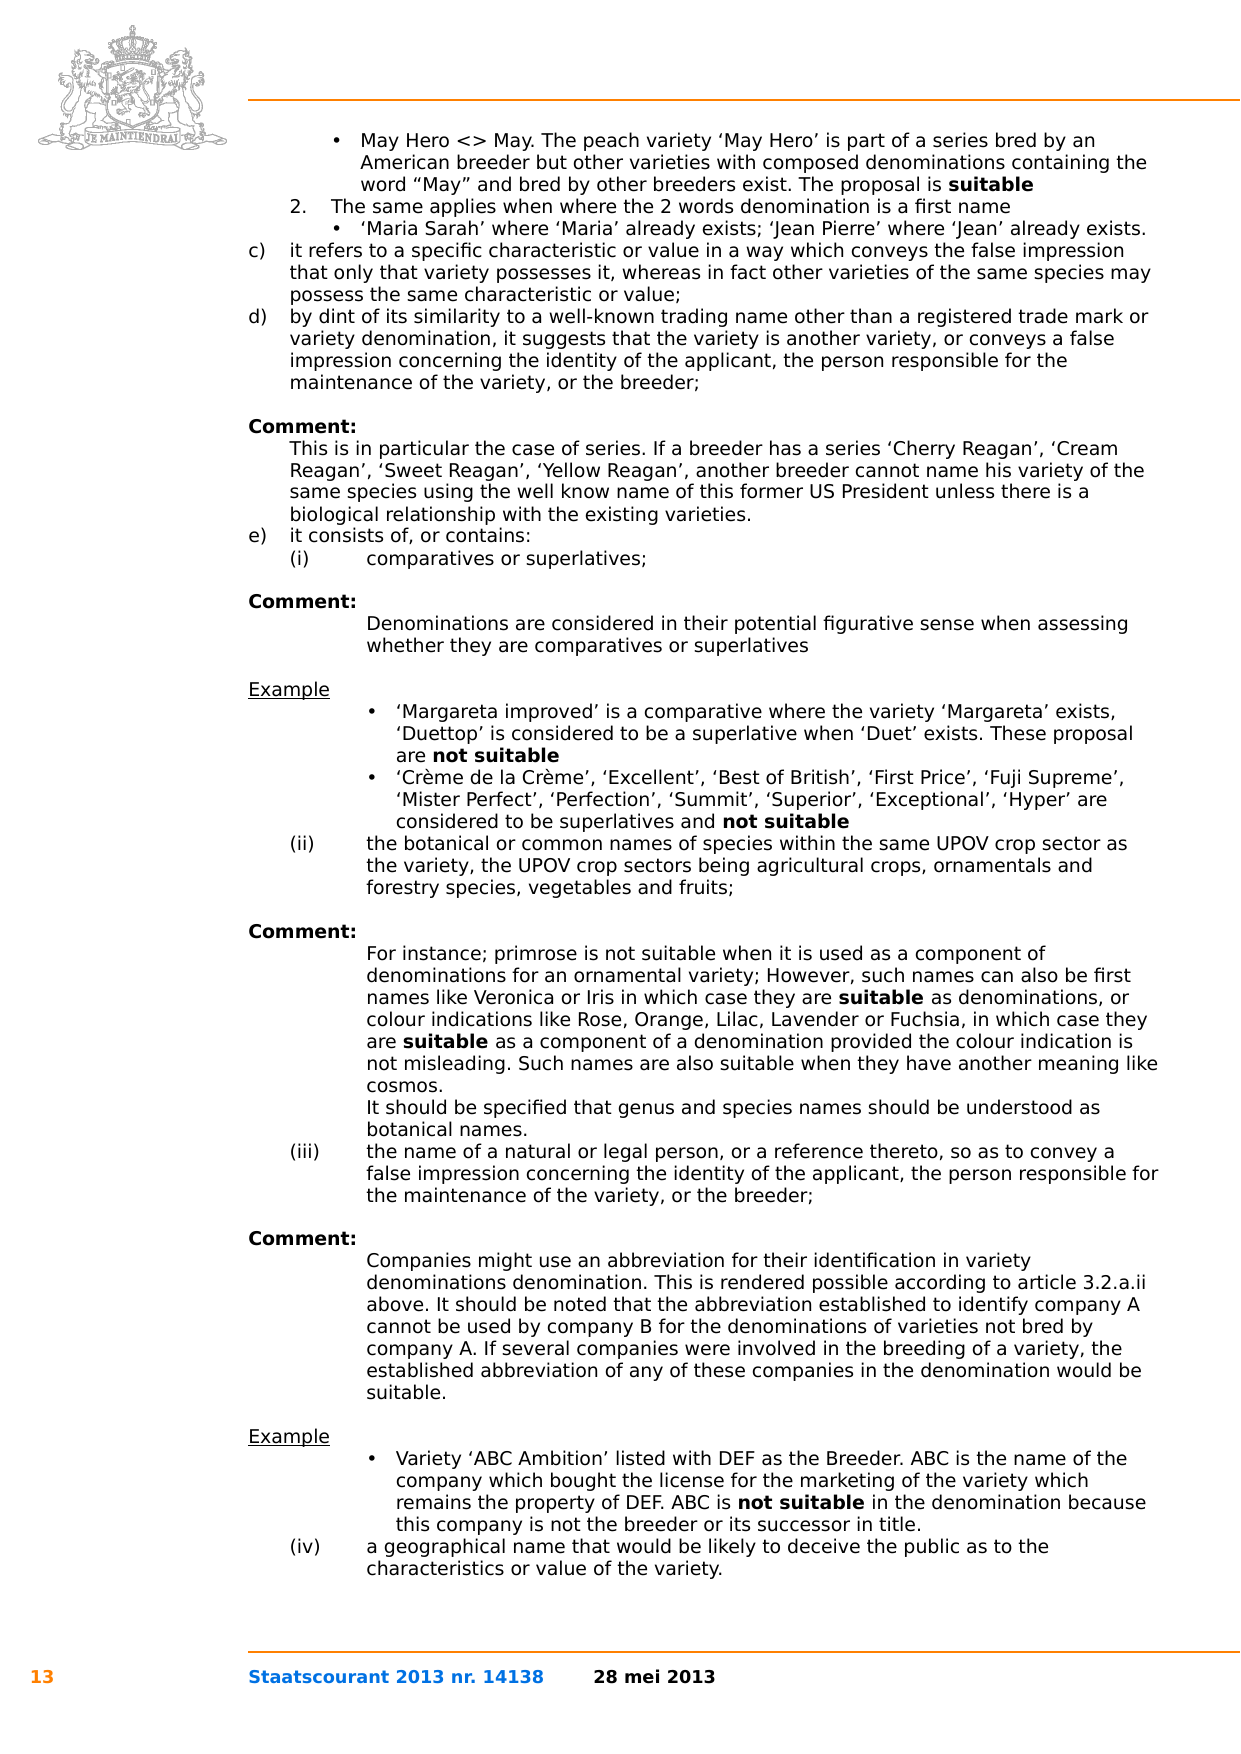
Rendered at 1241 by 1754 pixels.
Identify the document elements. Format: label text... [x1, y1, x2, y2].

text Companies might use an abbreviation for their identification in variety denominations denomination. This is rendered possible according to article 3.2.a.ii above. It should be noted that the abbreviation established to identify company A cannot be used by company B for the denominations of varieties not bred by company A. If several companies were involved in the breeding of a variety, the established abbreviation of any of these companies in the denomination would be suitable. [366, 1250, 1163, 1404]
text (iv) a geographical name that would be likely to deceive the public as to the characteristics or value of the variety. [289, 1536, 1163, 1580]
subtitle Comment: [248, 921, 1163, 943]
text • ‘Maria Sarah’ where ‘Maria’ already exists; ‘Jean Pierre’ where ‘Jean’ already exists. [331, 218, 1163, 240]
text Denominations are considered in their potential figurative sense when assessing whether they are comparatives or superlatives [366, 613, 1163, 657]
text d) by dint of its similarity to a well-known trading name other than a registered trade mark or variety denomination, it suggests that the variety is another variety, or conveys a false impression concerning the identity of the applicant, the person responsible for the maintenance of the variety, or the breeder; [248, 306, 1163, 394]
text • ‘Crème de la Crème’, ‘Excellent’, ‘Best of British’, ‘First Price’, ‘Fuji Supreme’, ‘Mister Perfect’, ‘Perfection’, ‘Summit’, ‘Superior’, ‘Exceptional’, ‘Hyper’ are considered to be superlatives and not suitable [366, 767, 1163, 833]
text (iii) the name of a natural or legal person, or a reference thereto, so as to convey a false impression concerning the identity of the applicant, the person responsible for the maintenance of the variety, or the breeder; [289, 1141, 1163, 1206]
text c) it refers to a specific characteristic or value in a way which conveys the false impression that only that variety possesses it, whereas in fact other varieties of the same species may possess the same characteristic or value; [248, 240, 1163, 306]
subtitle Comment: [248, 416, 1163, 437]
text This is in particular the case of series. If a breeder has a series ‘Cherry Reagan’, ‘Cream Reagan’, ‘Sweet Reagan’, ‘Yellow Reagan’, another breeder cannot name his variety of the same species using the well know name of this former US President unless there is a biological relationship with the existing varieties. [289, 437, 1163, 525]
text (i) comparatives or superlatives; [289, 547, 1163, 569]
text • Variety ‘ABC Ambition’ listed with DEF as the Breeder. ABC is the name of the company which bought the license for the marketing of the variety which remains the property of DEF. ABC is not suitable in the denomination because this company is not the breeder or its successor in title. [366, 1448, 1163, 1536]
text For instance; primrose is not suitable when it is used as a component of denominations for an ornamental variety; However, such names can also be first names like Veronica or Iris in which case they are suitable as denominations, or colour indications like Rose, Orange, Lilac, Lavender or Fuchsia, in which case they are suitable as a component of a denomination provided the colour indication is not misleading. Such names are also suitable when they have another meaning like cosmos. [366, 943, 1163, 1097]
text (ii) the botanical or common names of species within the same UPOV crop sector as the variety, the UPOV crop sectors being agricultural crops, ornamentals and forestry species, vegetables and fruits; [289, 833, 1163, 899]
picture [38, 25, 227, 150]
text It should be specified that genus and species names should be understood as botanical names. [366, 1097, 1163, 1141]
subtitle Comment: [248, 591, 1163, 613]
text e) it consists of, or contains: [248, 525, 1163, 547]
subtitle Example [248, 679, 1163, 701]
text • ‘Margareta improved’ is a comparative where the variety ‘Margareta’ exists, ‘Duettop’ is considered to be a superlative when ‘Duet’ exists. These proposal are not suitable [366, 701, 1163, 767]
subtitle Example [248, 1426, 1163, 1448]
text 2. The same applies when where the 2 words denomination is a first name [289, 196, 1163, 218]
text • May Hero <> May. The peach variety ‘May Hero’ is part of a series bred by an American breeder but other varieties with composed denominations containing the word “May” and bred by other breeders exist. The proposal is suitable [331, 130, 1163, 196]
subtitle Comment: [248, 1228, 1163, 1250]
